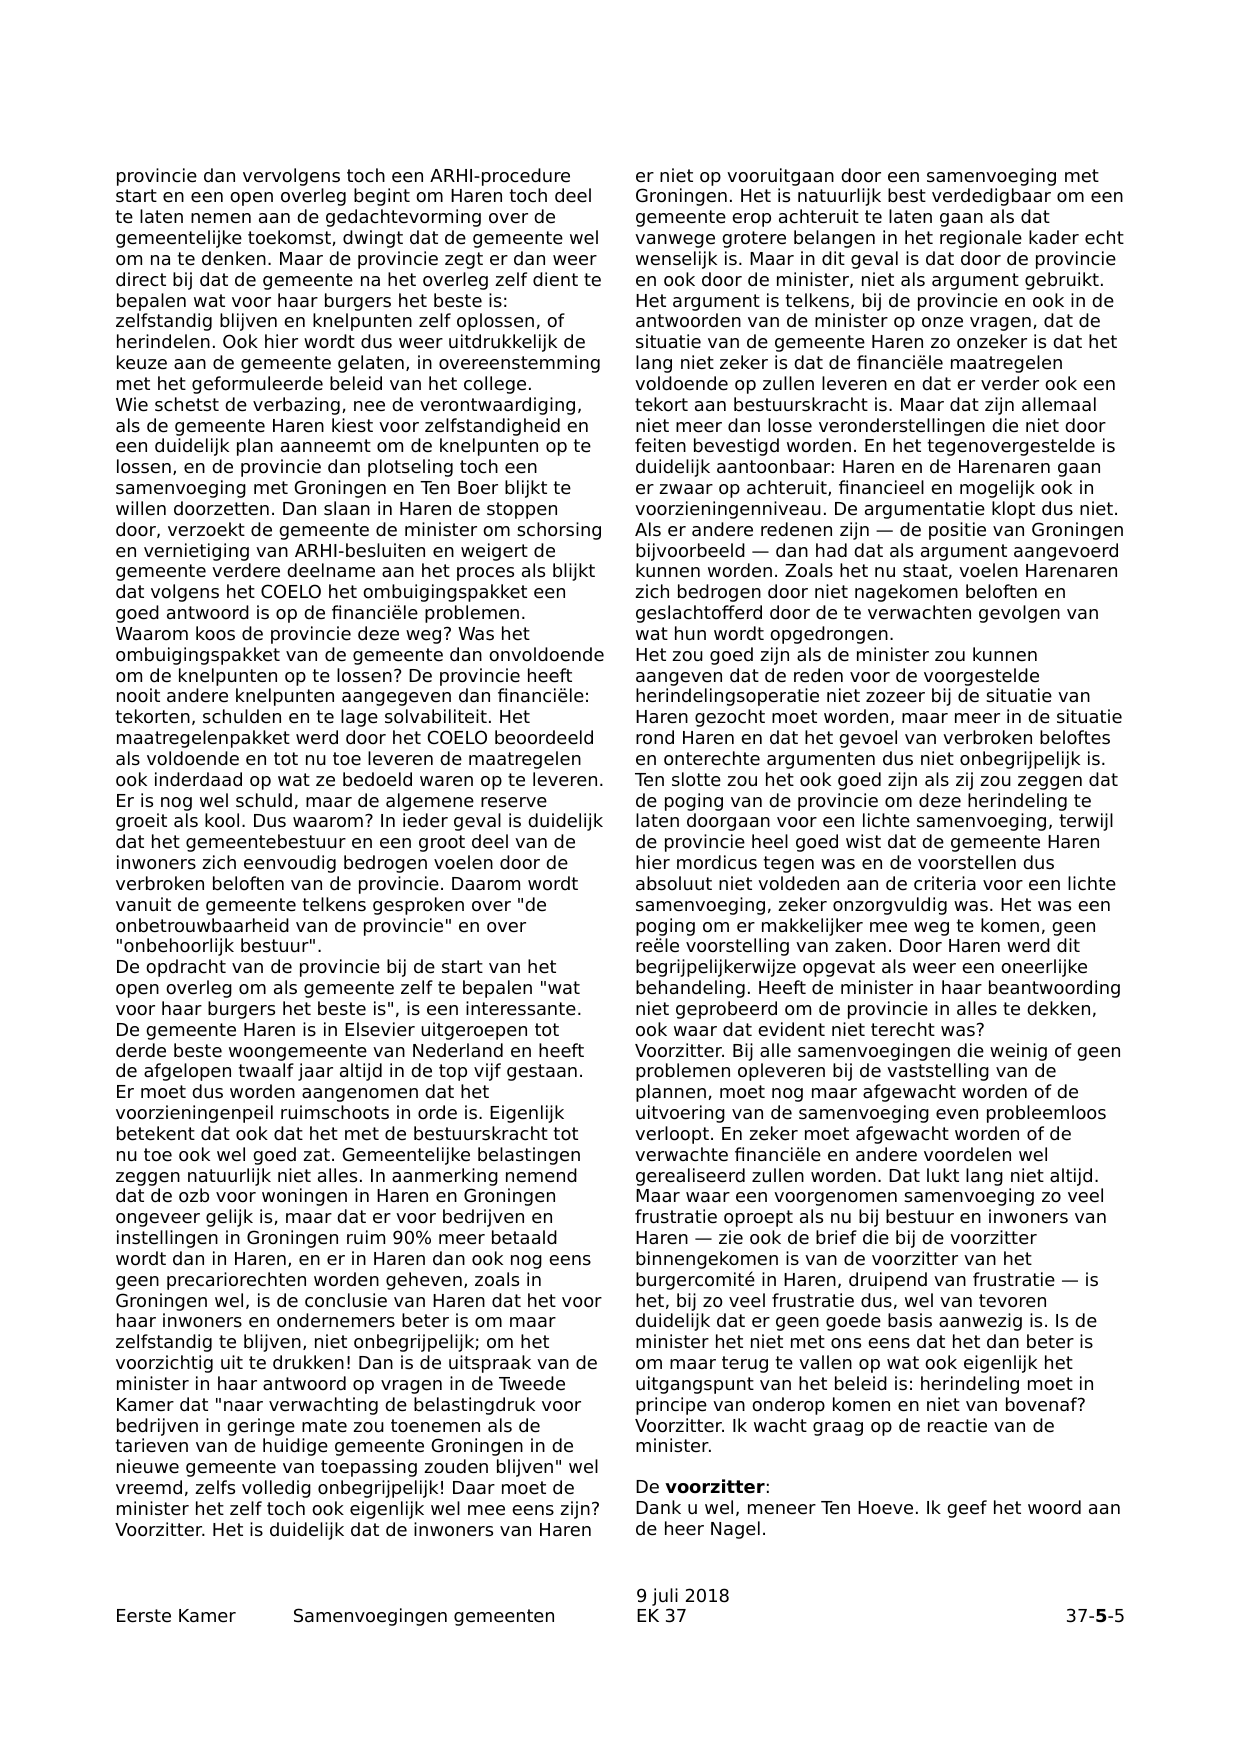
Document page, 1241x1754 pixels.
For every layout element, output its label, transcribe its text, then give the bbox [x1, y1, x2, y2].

text Wie schetst de verbazing, nee de verontwaardiging, als de gemeente Haren kiest voor zelfstandigheid en een duidelijk plan aanneemt om de knelpunten op te lossen, en de provincie dan plotseling toch een samenvoeging met Groningen en Ten Boer blijkt te willen doorzetten. Dan slaan in Haren de stoppen door, verzoekt de gemeente de minister om schorsing en vernietiging van ARHI-besluiten en weigert de gemeente verdere deelname aan het proces als blijkt dat volgens het COELO het ombuigingspakket een goed antwoord is op de financiële problemen. [115, 394, 605, 624]
text De voorzitter: [635, 1477, 1125, 1498]
text Voorzitter. Het is duidelijk dat de inwoners van Haren [115, 1519, 605, 1540]
text provincie dan vervolgens toch een ARHI-procedure start en een open overleg begint om Haren toch deel te laten nemen aan de gedachtevorming over de gemeentelijke toekomst, dwingt dat de gemeente wel om na te denken. Maar de provincie zegt er dan weer direct bij dat de gemeente na het overleg zelf dient te bepalen wat voor haar burgers het beste is: zelfstandig blijven en knelpunten zelf oplossen, of herindelen. Ook hier wordt dus weer uitdrukkelijk de keuze aan de gemeente gelaten, in overeenstemming met het geformuleerde beleid van het college. [115, 165, 605, 394]
text De opdracht van de provincie bij de start van het open overleg om als gemeente zelf te bepalen "wat voor haar burgers het beste is", is een interessante. De gemeente Haren is in Elsevier uitgeroepen tot derde beste woongemeente van Nederland en heeft de afgelopen twaalf jaar altijd in de top vijf gestaan. Er moet dus worden aangenomen dat het voorzieningenpeil ruimschoots in orde is. Eigenlijk betekent dat ook dat het met de bestuurskracht tot nu toe ook wel goed zat. Gemeentelijke belastingen zeggen natuurlijk niet alles. In aanmerking nemend dat de ozb voor woningen in Haren en Groningen ongeveer gelijk is, maar dat er voor bedrijven en instellingen in Groningen ruim 90% meer betaald wordt dan in Haren, en er in Haren dan ook nog eens geen precariorechten worden geheven, zoals in Groningen wel, is de conclusie van Haren dat het voor haar inwoners en ondernemers beter is om maar zelfstandig te blijven, niet onbegrijpelijk; om het voorzichtig uit te drukken! Dan is de uitspraak van de minister in haar antwoord op vragen in de Tweede Kamer dat "naar verwachting de belastingdruk voor bedrijven in geringe mate zou toenemen als de tarieven van de huidige gemeente Groningen in de nieuwe gemeente van toepassing zouden blijven" wel vreemd, zelfs volledig onbegrijpelijk! Daar moet de minister het zelf toch ook eigenlijk wel mee eens zijn? [115, 957, 605, 1519]
text er niet op vooruitgaan door een samenvoeging met Groningen. Het is natuurlijk best verdedigbaar om een gemeente erop achteruit te laten gaan als dat vanwege grotere belangen in het regionale kader echt wenselijk is. Maar in dit geval is dat door de provincie en ook door de minister, niet als argument gebruikt. Het argument is telkens, bij de provincie en ook in de antwoorden van de minister op onze vragen, dat de situatie van de gemeente Haren zo onzeker is dat het lang niet zeker is dat de financiële maatregelen voldoende op zullen leveren en dat er verder ook een tekort aan bestuurskracht is. Maar dat zijn allemaal niet meer dan losse veronderstellingen die niet door feiten bevestigd worden. En het tegenovergestelde is duidelijk aantoonbaar: Haren en de Harenaren gaan er zwaar op achteruit, financieel en mogelijk ook in voorzieningenniveau. De argumentatie klopt dus niet. Als er andere redenen zijn — de positie van Groningen bijvoorbeeld — dan had dat als argument aangevoerd kunnen worden. Zoals het nu staat, voelen Harenaren zich bedrogen door niet nagekomen beloften en geslachtofferd door de te verwachten gevolgen van wat hun wordt opgedrongen. [635, 165, 1125, 644]
text Waarom koos de provincie deze weg? Was het ombuigingspakket van de gemeente dan onvoldoende om de knelpunten op te lossen? De provincie heeft nooit andere knelpunten aangegeven dan financiële: tekorten, schulden en te lage solvabiliteit. Het maatregelenpakket werd door het COELO beoordeeld als voldoende en tot nu toe leveren de maatregelen ook inderdaad op wat ze bedoeld waren op te leveren. Er is nog wel schuld, maar de algemene reserve groeit als kool. Dus waarom? In ieder geval is duidelijk dat het gemeentebestuur en een groot deel van de inwoners zich eenvoudig bedrogen voelen door de verbroken beloften van de provincie. Daarom wordt vanuit de gemeente telkens gesproken over "de onbetrouwbaarheid van de provincie" en over "onbehoorlijk bestuur". [115, 624, 605, 957]
text Het zou goed zijn als de minister zou kunnen aangeven dat de reden voor de voorgestelde herindelingsoperatie niet zozeer bij de situatie van Haren gezocht moet worden, maar meer in de situatie rond Haren en dat het gevoel van verbroken beloftes en onterechte argumenten dus niet onbegrijpelijk is. Ten slotte zou het ook goed zijn als zij zou zeggen dat de poging van de provincie om deze herindeling te laten doorgaan voor een lichte samenvoeging, terwijl de provincie heel goed wist dat de gemeente Haren hier mordicus tegen was en de voorstellen dus absoluut niet voldeden aan de criteria voor een lichte samenvoeging, zeker onzorgvuldig was. Het was een poging om er makkelijker mee weg te komen, geen reële voorstelling van zaken. Door Haren werd dit begrijpelijkerwijze opgevat als weer een oneerlijke behandeling. Heeft de minister in haar beantwoording niet geprobeerd om de provincie in alles te dekken, ook waar dat evident niet terecht was? [635, 644, 1125, 1040]
text Voorzitter. Ik wacht graag op de reactie van de minister. [635, 1415, 1125, 1457]
text Dank u wel, meneer Ten Hoeve. Ik geef het woord aan de heer Nagel. [635, 1498, 1125, 1539]
text Voorzitter. Bij alle samenvoegingen die weinig of geen problemen opleveren bij de vaststelling van de plannen, moet nog maar afgewacht worden of de uitvoering van de samenvoeging even probleemloos verloopt. En zeker moet afgewacht worden of de verwachte financiële en andere voordelen wel gerealiseerd zullen worden. Dat lukt lang niet altijd. Maar waar een voorgenomen samenvoeging zo veel frustratie oproept als nu bij bestuur en inwoners van Haren — zie ook de brief die bij de voorzitter binnengekomen is van de voorzitter van het burgercomité in Haren, druipend van frustratie — is het, bij zo veel frustratie dus, wel van tevoren duidelijk dat er geen goede basis aanwezig is. Is de minister het niet met ons eens dat het dan beter is om maar terug te vallen op wat ook eigenlijk het uitgangspunt van het beleid is: herindeling moet in principe van onderop komen en niet van bovenaf? [635, 1040, 1125, 1415]
